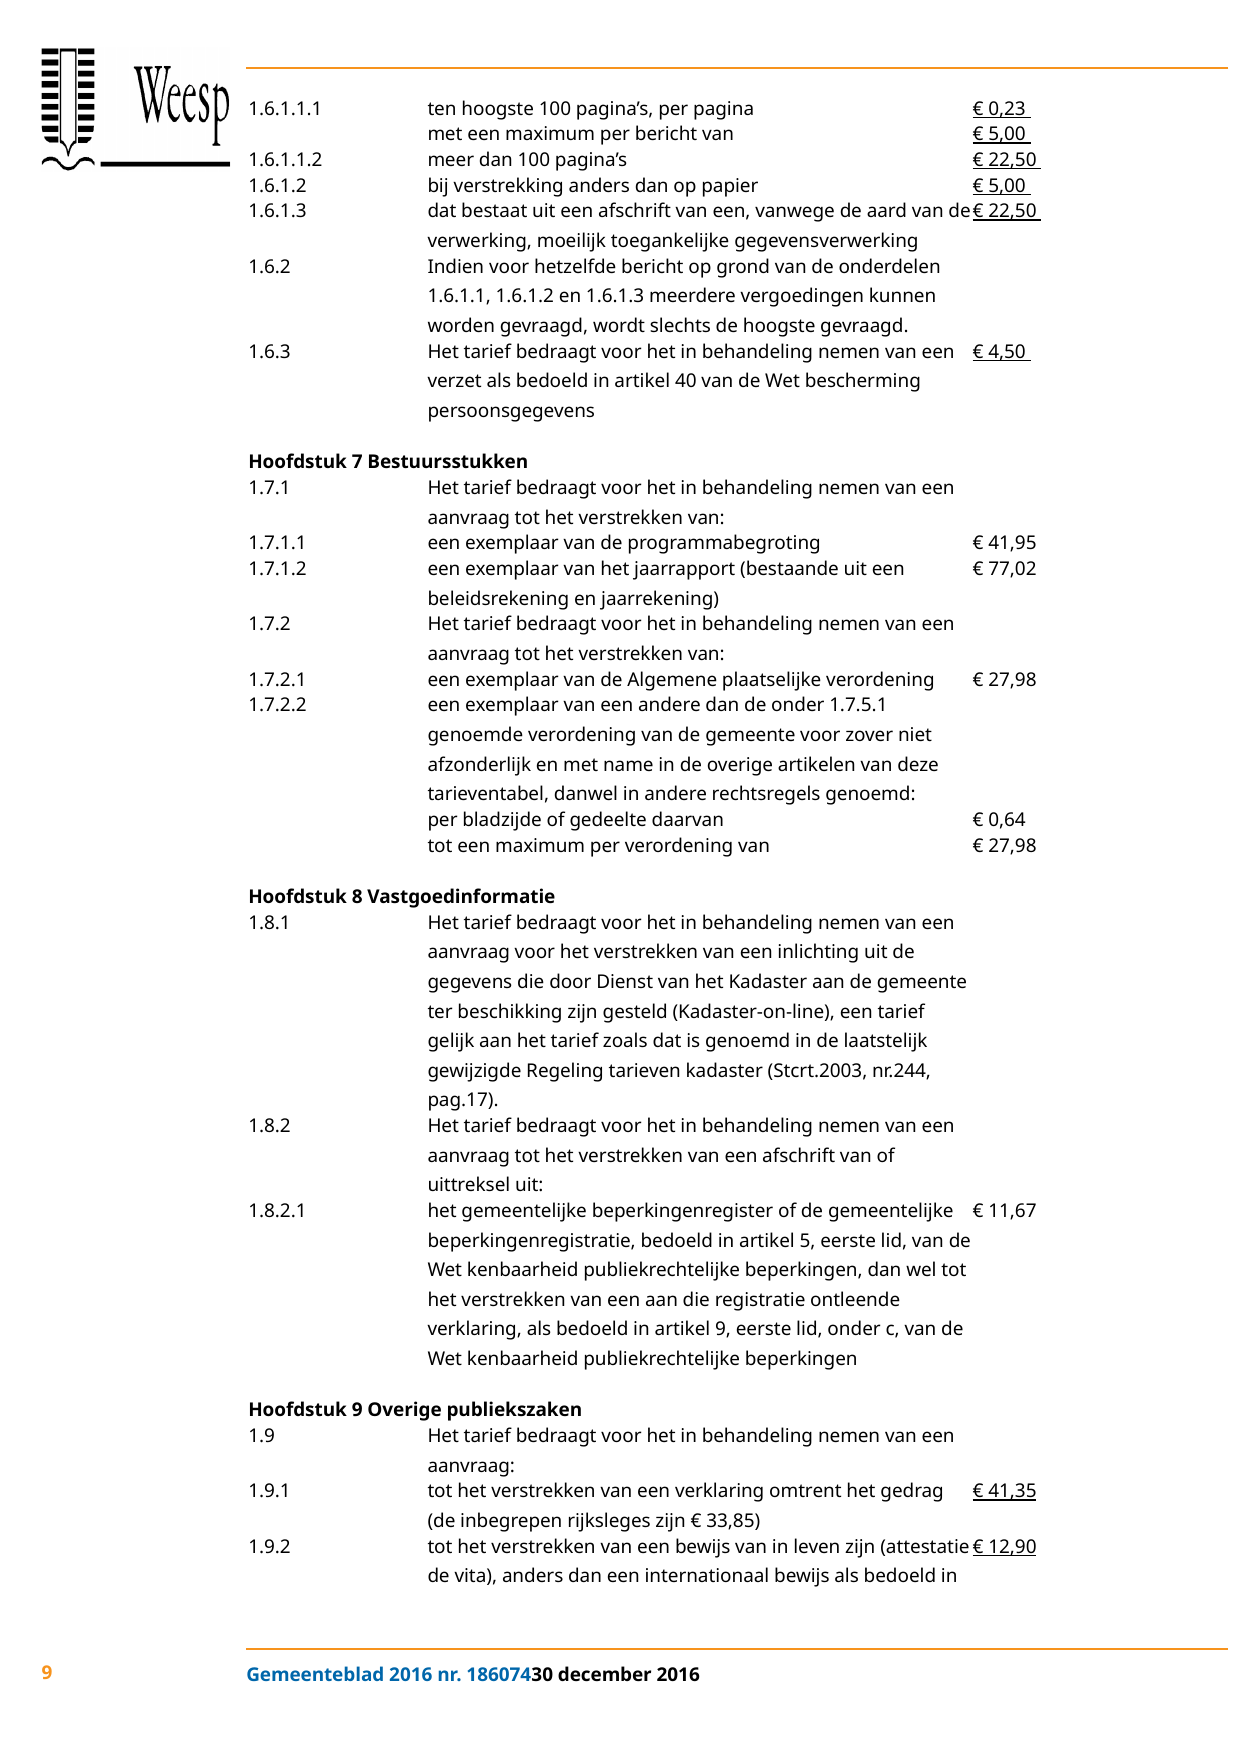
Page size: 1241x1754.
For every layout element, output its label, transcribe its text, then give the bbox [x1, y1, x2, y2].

table_cell [973, 1422, 1152, 1478]
table_cell een exemplaar van het jaarrapport (bestaande uit een beleidsrekening en jaarrekening) [427, 555, 972, 611]
table_cell [973, 611, 1152, 666]
table_cell 1.7.1.2 [248, 555, 427, 611]
table_cell € 41,95 [973, 530, 1152, 555]
table_cell Het tarief bedraagt voor het in behandeling nemen van een aanvraag: [427, 1422, 972, 1478]
table_cell 1.7.2.2 [248, 692, 427, 806]
table_cell dat bestaat uit een afschrift van een, vanwege de aard van de verwerking, moeilijk toegankelijke gegevensverwerking [427, 198, 972, 253]
table_cell € 4,50 [973, 338, 1152, 423]
table_cell een exemplaar van de programmabegroting [427, 530, 972, 555]
table_cell 1.9 [248, 1422, 427, 1478]
table_cell € 12,90 [973, 1533, 1152, 1588]
table_cell [973, 449, 1152, 474]
table_cell [248, 806, 427, 832]
table_cell tot het verstrekken van een verklaring omtrent het gedrag (de inbegrepen rijksleges zijn € 33,85) [427, 1478, 972, 1533]
table_cell € 0,23 [973, 95, 1152, 121]
table_cell Het tarief bedraagt voor het in behandeling nemen van een aanvraag tot het verstrekken van: [427, 611, 972, 666]
table_cell [427, 1371, 972, 1397]
table_cell [973, 1371, 1152, 1397]
table_cell [973, 692, 1152, 806]
table_cell € 5,00 [973, 172, 1152, 198]
table_cell 1.6.3 [248, 338, 427, 423]
table_cell [973, 474, 1152, 529]
table_cell het gemeentelijke beperkingenregister of de gemeentelijke beperkingenregistratie, bedoeld in artikel 5, eerste lid, van de Wet kenbaarheid publiekrechtelijke beperkingen, dan wel tot het verstrekken van een aan die registratie ontleende verklaring, als bedoeld in artikel 9, eerste lid, onder c, van de Wet kenbaarheid publiekrechtelijke beperkingen [427, 1197, 972, 1371]
table_cell 1.8.2 [248, 1112, 427, 1197]
table_cell bij verstrekking anders dan op papier [427, 172, 972, 198]
table_cell Het tarief bedraagt voor het in behandeling nemen van een aanvraag tot het verstrekken van: [427, 474, 972, 529]
table_cell € 27,98 [973, 666, 1152, 692]
table_cell [248, 858, 427, 883]
table_cell [973, 883, 1152, 909]
table_cell € 22,50 [973, 146, 1152, 172]
table_cell 1.7.2.1 [248, 666, 427, 692]
table_cell ten hoogste 100 pagina’s, per pagina [427, 95, 972, 121]
table_cell [248, 1371, 427, 1397]
table_cell Het tarief bedraagt voor het in behandeling nemen van een aanvraag tot het verstrekken van een afschrift van of uittreksel uit: [427, 1112, 972, 1197]
table_cell 1.8.1 [248, 909, 427, 1112]
table_cell een exemplaar van een andere dan de onder 1.7.5.1 genoemde verordening van de gemeente voor zover niet afzonderlijk en met name in de overige artikelen van deze tarieventabel, danwel in andere rechtsregels genoemd: [427, 692, 972, 806]
table_cell Het tarief bedraagt voor het in behandeling nemen van een aanvraag voor het verstrekken van een inlichting uit de gegevens die door Dienst van het Kadaster aan de gemeente ter beschikking zijn gesteld (Kadaster-on-line), een tarief gelijk aan het tarief zoals dat is genoemd in de laatstelijk gewijzigde Regeling tarieven kadaster (Stcrt.2003, nr.244, pag.17). [427, 909, 972, 1112]
table_cell [973, 253, 1152, 338]
table_cell € 22,50 [973, 198, 1152, 253]
picture [41, 47, 231, 172]
table_cell Hoofdstuk 9 Overige publiekszaken [248, 1397, 972, 1422]
table_cell € 5,00 [973, 121, 1152, 146]
table_cell met een maximum per bericht van [427, 121, 972, 146]
table_cell tot een maximum per verordening van [427, 832, 972, 858]
table_cell 1.6.1.2 [248, 172, 427, 198]
table_cell meer dan 100 pagina’s [427, 146, 972, 172]
table_cell € 0,64 [973, 806, 1152, 832]
table_cell [973, 1397, 1152, 1422]
table_cell 1.6.1.1.2 [248, 146, 427, 172]
table_cell [973, 909, 1152, 1112]
table_cell [248, 423, 427, 448]
table_cell 1.7.1 [248, 474, 427, 529]
table_cell Hoofdstuk 7 Bestuursstukken [248, 449, 972, 474]
table_cell 1.7.1.1 [248, 530, 427, 555]
table_cell [248, 832, 427, 858]
table_cell per bladzijde of gedeelte daarvan [427, 806, 972, 832]
table_cell € 27,98 [973, 832, 1152, 858]
table_cell 1.6.2 [248, 253, 427, 338]
table_cell Hoofdstuk 8 Vastgoedinformatie [248, 883, 972, 909]
table_cell tot het verstrekken van een bewijs van in leven zijn (attestatie de vita), anders dan een internationaal bewijs als bedoeld in [427, 1533, 972, 1588]
table_cell 1.6.1.3 [248, 198, 427, 253]
table_cell 1.8.2.1 [248, 1197, 427, 1371]
table_cell [973, 423, 1152, 448]
table_cell 1.9.2 [248, 1533, 427, 1588]
table_cell Indien voor hetzelfde bericht op grond van de onderdelen 1.6.1.1, 1.6.1.2 en 1.6.1.3 meerdere vergoedingen kunnen worden gevraagd, wordt slechts de hoogste gevraagd. [427, 253, 972, 338]
table_cell € 77,02 [973, 555, 1152, 611]
table_cell € 41,35 [973, 1478, 1152, 1533]
table_cell € 11,67 [973, 1197, 1152, 1371]
table_cell [973, 858, 1152, 883]
table_cell 1.6.1.1.1 [248, 95, 427, 121]
table_cell [427, 858, 972, 883]
table_cell [427, 423, 972, 448]
table_cell Het tarief bedraagt voor het in behandeling nemen van een verzet als bedoeld in artikel 40 van de Wet bescherming persoonsgegevens [427, 338, 972, 423]
table_cell [973, 1112, 1152, 1197]
table_cell een exemplaar van de Algemene plaatselijke verordening [427, 666, 972, 692]
table_cell 1.7.2 [248, 611, 427, 666]
table_cell [248, 121, 427, 146]
table_cell 1.9.1 [248, 1478, 427, 1533]
